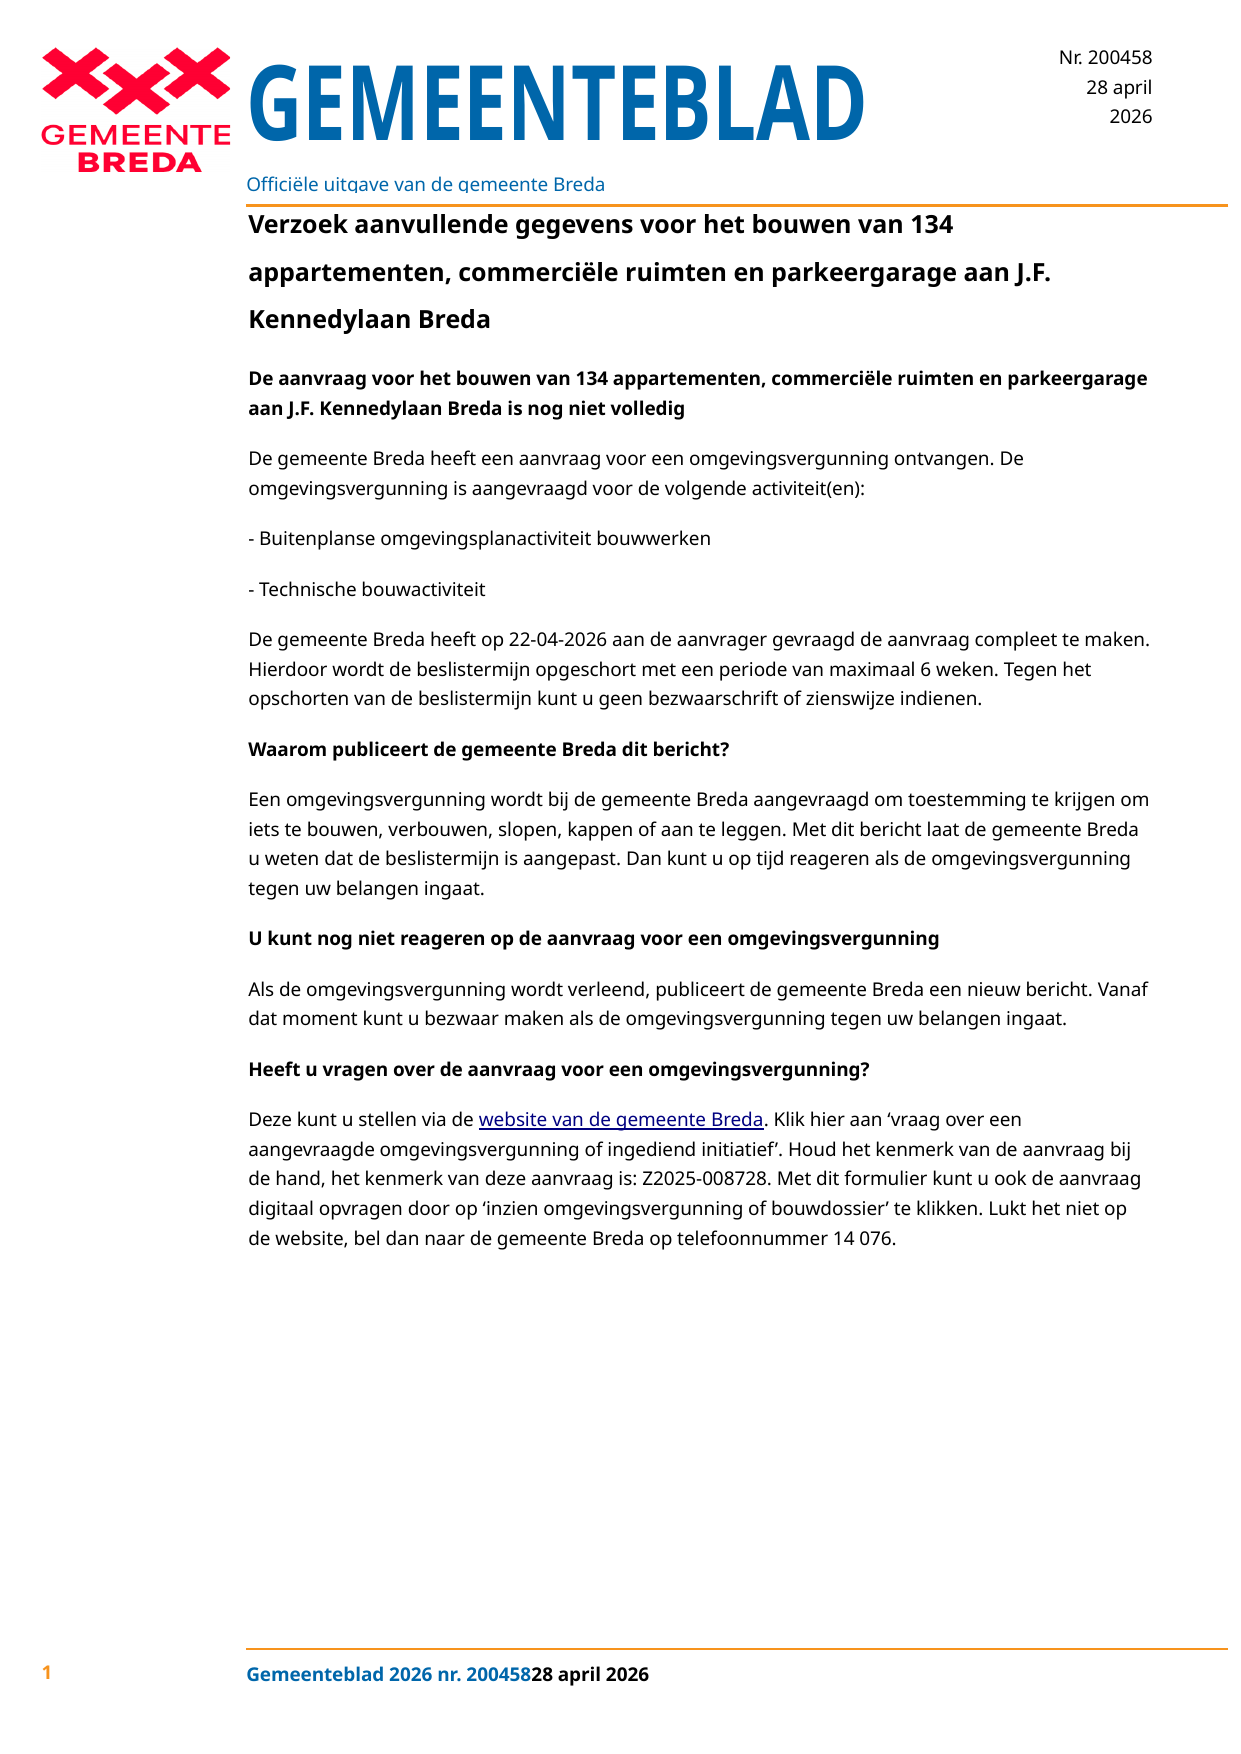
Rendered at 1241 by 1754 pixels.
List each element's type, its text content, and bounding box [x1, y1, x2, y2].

text De aanvraag voor het bouwen van 134 appartementen, commerciële ruimten en parkeergarage aan J.F. Kennedylaan Breda is nog niet volledig [248, 366, 1152, 421]
text Waarom publiceert de gemeente Breda dit bericht? [248, 736, 1152, 762]
text Als de omgevingsvergunning wordt verleend, publiceert de gemeente Breda een nieuw bericht. Vanaf dat moment kunt u bezwaar maken als de omgevingsvergunning tegen uw belangen ingaat. [248, 976, 1152, 1031]
text Verzoek aanvullende gegevens voor het bouwen van 134 appartementen, commerciële ruimten en parkeergarage aan J.F. Kennedylaan Breda [248, 207, 1152, 336]
text De gemeente Breda heeft een aanvraag voor een omgevingsvergunning ontvangen. De omgevingsvergunning is aangevraagd voor de volgende activiteit(en): [248, 446, 1152, 501]
picture [41, 47, 231, 172]
text Een omgevingsvergunning wordt bij de gemeente Breda aangevraagd om toestemming te krijgen om iets te bouwen, verbouwen, slopen, kappen of aan te leggen. Met dit bericht laat de gemeente Breda u weten dat de beslistermijn is aangepast. Dan kunt u op tijd reageren als de omgevingsvergunning tegen uw belangen ingaat. [248, 786, 1152, 901]
text - Technische bouwactiviteit [248, 576, 1152, 602]
text Heeft u vragen over de aanvraag voor een omgevingsvergunning? [248, 1056, 1152, 1082]
text Deze kunt u stellen via de website van de gemeente Breda. Klik hier aan ‘vraag over een aangevraagde omgevingsvergunning of ingediend initiatief’. Houd het kenmerk van de aanvraag bij de hand, het kenmerk van deze aanvraag is: Z2025-008728. Met dit formulier kunt u ook de aanvraag digitaal opvragen door op ‘inzien omgevingsvergunning of bouwdossier’ te klikken. Lukt het niet op de website, bel dan naar de gemeente Breda op telefoonnummer 14 076. [248, 1106, 1152, 1250]
text De gemeente Breda heeft op 22-04-2026 aan de aanvrager gevraagd de aanvraag compleet te maken. Hierdoor wordt de beslistermijn opgeschort met een periode van maximaal 6 weken. Tegen het opschorten van de beslistermijn kunt u geen bezwaarschrift of zienswijze indienen. [248, 626, 1152, 711]
text - Buitenplanse omgevingsplanactiviteit bouwwerken [248, 526, 1152, 551]
text U kunt nog niet reageren op de aanvraag voor een omgevingsvergunning [248, 926, 1152, 951]
